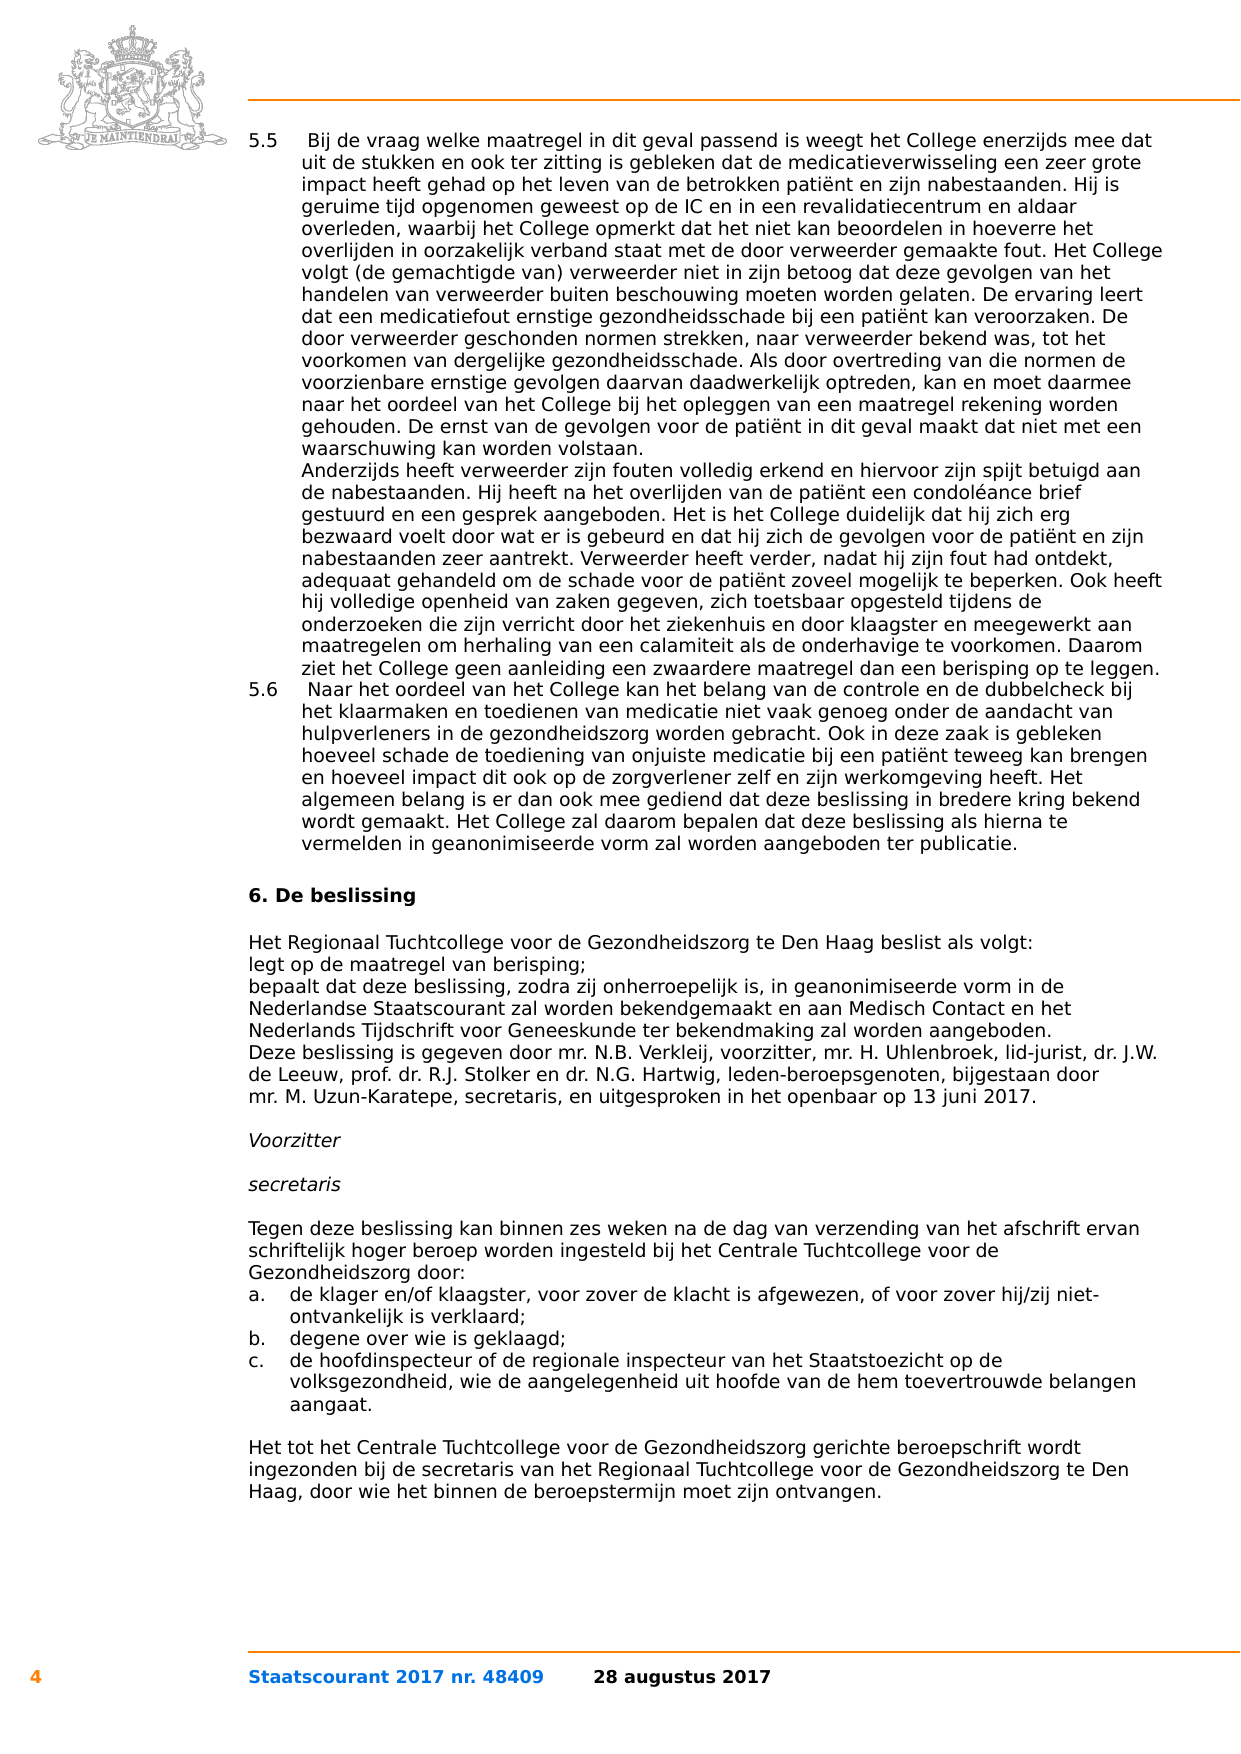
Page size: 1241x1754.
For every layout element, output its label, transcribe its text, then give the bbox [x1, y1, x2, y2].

text 5.5 Bij de vraag welke maatregel in dit geval passend is weegt het College enerzijds mee dat uit de stukken en ook ter zitting is gebleken dat de medicatieverwisseling een zeer grote impact heeft gehad op het leven van de betrokken patiënt en zijn nabestaanden. Hij is geruime tijd opgenomen geweest op de IC en in een revalidatiecentrum en aldaar overleden, waarbij het College opmerkt dat het niet kan beoordelen in hoeverre het overlijden in oorzakelijk verband staat met de door verweerder gemaakte fout. Het College volgt (de gemachtigde van) verweerder niet in zijn betoog dat deze gevolgen van het handelen van verweerder buiten beschouwing moeten worden gelaten. De ervaring leert dat een medicatiefout ernstige gezondheidsschade bij een patiënt kan veroorzaken. De door verweerder geschonden normen strekken, naar verweerder bekend was, tot het voorkomen van dergelijke gezondheidsschade. Als door overtreding van die normen de voorzienbare ernstige gevolgen daarvan daadwerkelijk optreden, kan en moet daarmee naar het oordeel van het College bij het opleggen van een maatregel rekening worden gehouden. De ernst van de gevolgen voor de patiënt in dit geval maakt dat niet met een waarschuwing kan worden volstaan. [248, 130, 1163, 459]
text secretaris [248, 1174, 1163, 1196]
text Het tot het Centrale Tuchtcollege voor de Gezondheidszorg gerichte beroepschrift wordt ingezonden bij de secretaris van het Regionaal Tuchtcollege voor de Gezondheidszorg te Den Haag, door wie het binnen de beroepstermijn moet zijn ontvangen. [248, 1437, 1163, 1503]
text legt op de maatregel van berisping; [248, 954, 1163, 976]
text Tegen deze beslissing kan binnen zes weken na de dag van verzending van het afschrift ervan schriftelijk hoger beroep worden ingesteld bij het Centrale Tuchtcollege voor de Gezondheidszorg door: [248, 1218, 1163, 1283]
text Het Regionaal Tuchtcollege voor de Gezondheidszorg te Den Haag beslist als volgt: [248, 932, 1163, 954]
text Anderzijds heeft verweerder zijn fouten volledig erkend en hiervoor zijn spijt betuigd aan de nabestaanden. Hij heeft na het overlijden van de patiënt een condoléance brief gestuurd en een gesprek aangeboden. Het is het College duidelijk dat hij zich erg bezwaard voelt door wat er is gebeurd en dat hij zich de gevolgen voor de patiënt en zijn nabestaanden zeer aantrekt. Verweerder heeft verder, nadat hij zijn fout had ontdekt, adequaat gehandeld om de schade voor de patiënt zoveel mogelijk te beperken. Ook heeft hij volledige openheid van zaken gegeven, zich toetsbaar opgesteld tijdens de onderzoeken die zijn verricht door het ziekenhuis en door klaagster en meegewerkt aan maatregelen om herhaling van een calamiteit als de onderhavige te voorkomen. Daarom ziet het College geen aanleiding een zwaardere maatregel dan een berisping op te leggen. [301, 459, 1163, 679]
text a. de klager en/of klaagster, voor zover de klacht is afgewezen, of voor zover hij/zij niet-ontvankelijk is verklaard; [248, 1283, 1163, 1327]
text Deze beslissing is gegeven door mr. N.B. Verkleij, voorzitter, mr. H. Uhlenbroek, lid-jurist, dr. J.W. de Leeuw, prof. dr. R.J. Stolker en dr. N.G. Hartwig, leden-beroepsgenoten, bijgestaan door mr. M. Uzun-Karatepe, secretaris, en uitgesproken in het openbaar op 13 juni 2017. [248, 1042, 1163, 1108]
text Voorzitter [248, 1130, 1163, 1152]
subtitle 6. De beslissing [248, 885, 1163, 907]
picture [38, 25, 227, 150]
text b. degene over wie is geklaagd; [248, 1327, 1163, 1349]
text 5.6 Naar het oordeel van het College kan het belang van de controle en de dubbelcheck bij het klaarmaken en toedienen van medicatie niet vaak genoeg onder de aandacht van hulpverleners in de gezondheidszorg worden gebracht. Ook in deze zaak is gebleken hoeveel schade de toediening van onjuiste medicatie bij een patiënt teweeg kan brengen en hoeveel impact dit ook op de zorgverlener zelf en zijn werkomgeving heeft. Het algemeen belang is er dan ook mee gediend dat deze beslissing in bredere kring bekend wordt gemaakt. Het College zal daarom bepalen dat deze beslissing als hierna te vermelden in geanonimiseerde vorm zal worden aangeboden ter publicatie. [248, 679, 1163, 855]
text bepaalt dat deze beslissing, zodra zij onherroepelijk is, in geanonimiseerde vorm in de Nederlandse Staatscourant zal worden bekendgemaakt en aan Medisch Contact en het Nederlands Tijdschrift voor Geneeskunde ter bekendmaking zal worden aangeboden. [248, 976, 1163, 1042]
text c. de hoofdinspecteur of de regionale inspecteur van het Staatstoezicht op de volksgezondheid, wie de aangelegenheid uit hoofde van de hem toevertrouwde belangen aangaat. [248, 1349, 1163, 1415]
